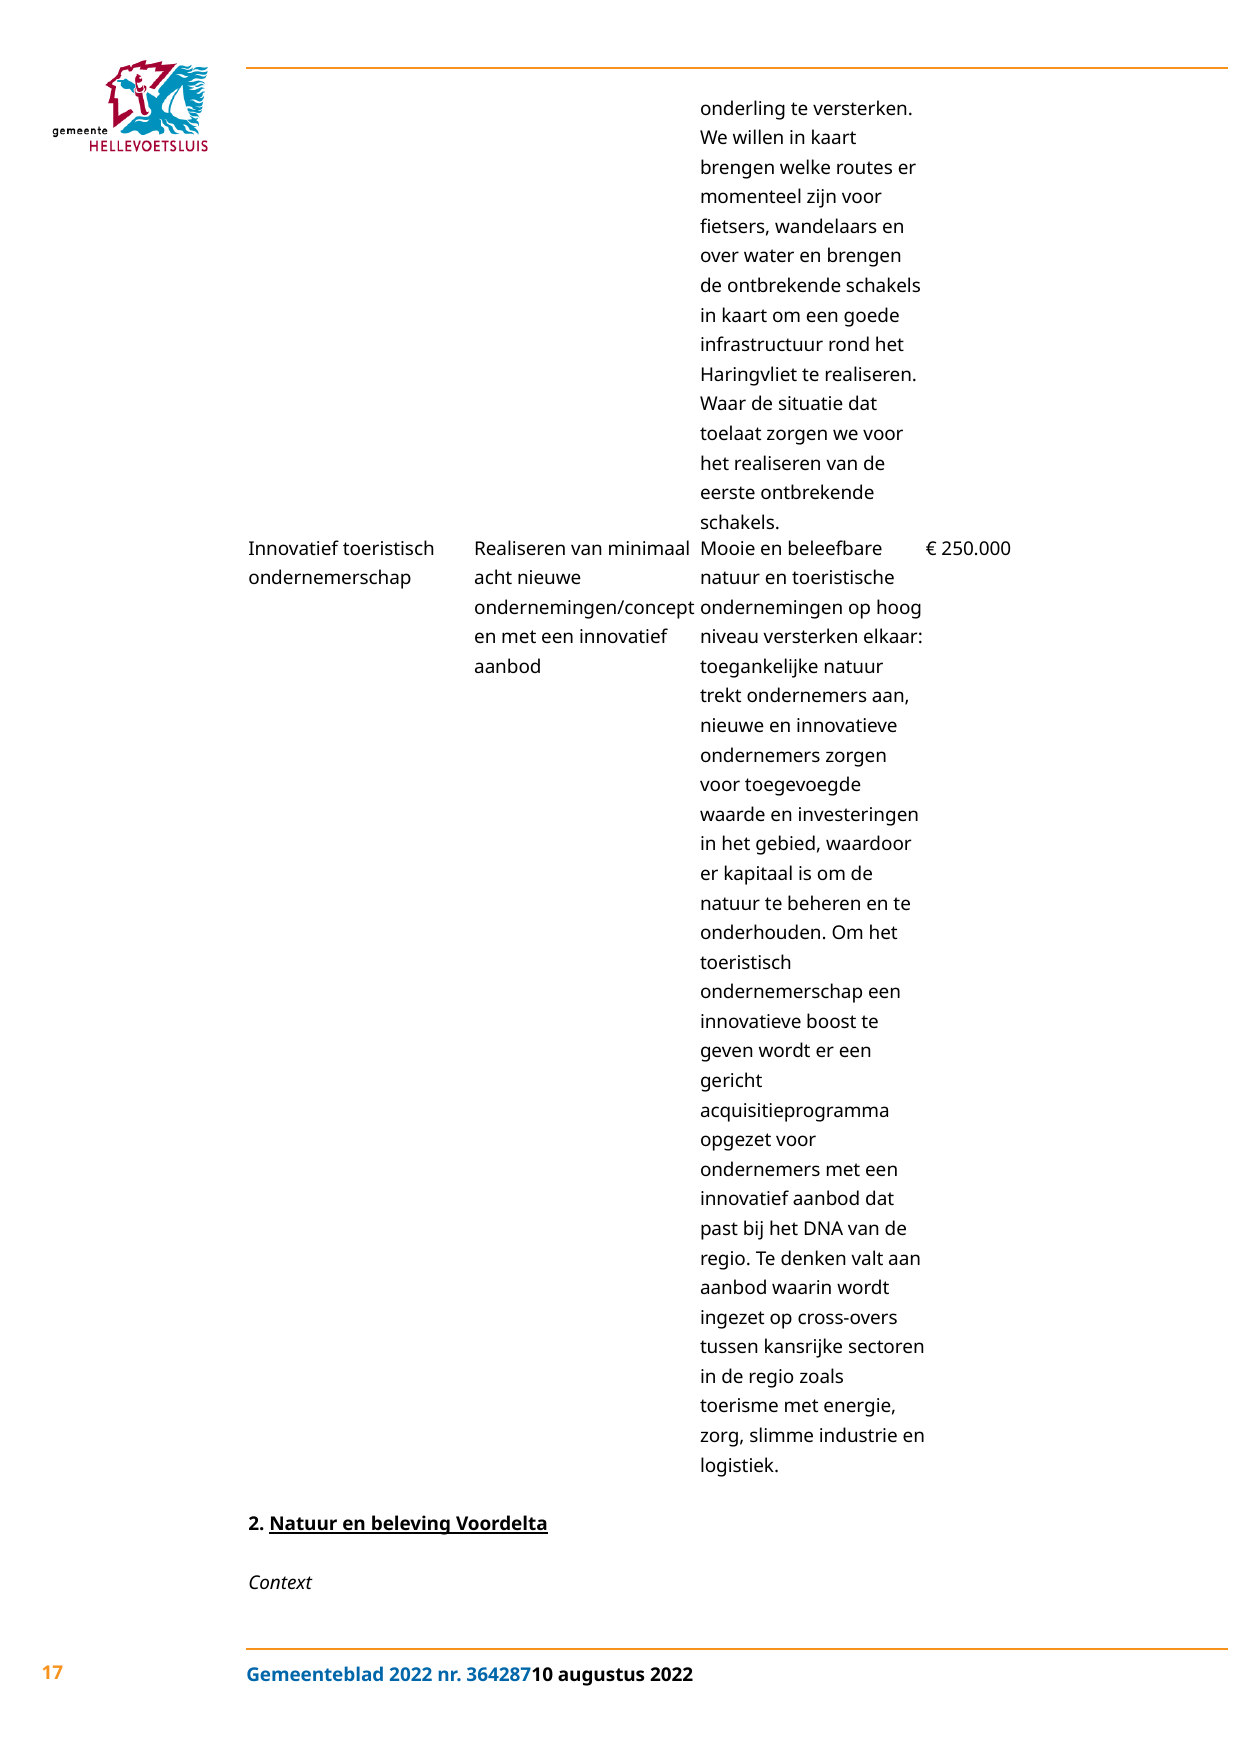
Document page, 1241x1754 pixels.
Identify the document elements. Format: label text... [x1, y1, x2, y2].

table_cell Realiseren van minimaal acht nieuwe ondernemingen/concepten met een innovatief aanbod [474, 535, 700, 1477]
table_cell € 250.000 [926, 535, 1152, 1477]
table_cell [926, 95, 1152, 535]
table_cell onderling te versterken. We willen in kaart brengen welke routes er momenteel zijn voor fietsers, wandelaars en over water en brengen de ontbrekende schakels in kaart om een goede infrastructuur rond het Haringvliet te realiseren. Waar de situatie dat toelaat zorgen we voor het realiseren van de eerste ontbrekende schakels. [700, 95, 926, 535]
table_cell Mooie en beleefbare natuur en toeristische ondernemingen op hoog niveau versterken elkaar: toegankelijke natuur trekt ondernemers aan, nieuwe en innovatieve ondernemers zorgen voor toegevoegde waarde en investeringen in het gebied, waardoor er kapitaal is om de natuur te beheren en te onderhouden. Om het toeristisch ondernemerschap een innovatieve boost te geven wordt er een gericht acquisitieprogramma opgezet voor ondernemers met een innovatief aanbod dat past bij het DNA van de regio. Te denken valt aan aanbod waarin wordt ingezet op cross-overs tussen kansrijke sectoren in de regio zoals toerisme met energie, zorg, slimme industrie en logistiek. [700, 535, 926, 1477]
table_cell Innovatief toeristisch ondernemerschap [248, 535, 474, 1477]
text Context [248, 1569, 1152, 1595]
table_cell [474, 95, 700, 535]
picture [41, 47, 231, 172]
text 2. Natuur en beleving Voordelta [248, 1510, 1152, 1536]
table_cell [248, 95, 474, 535]
